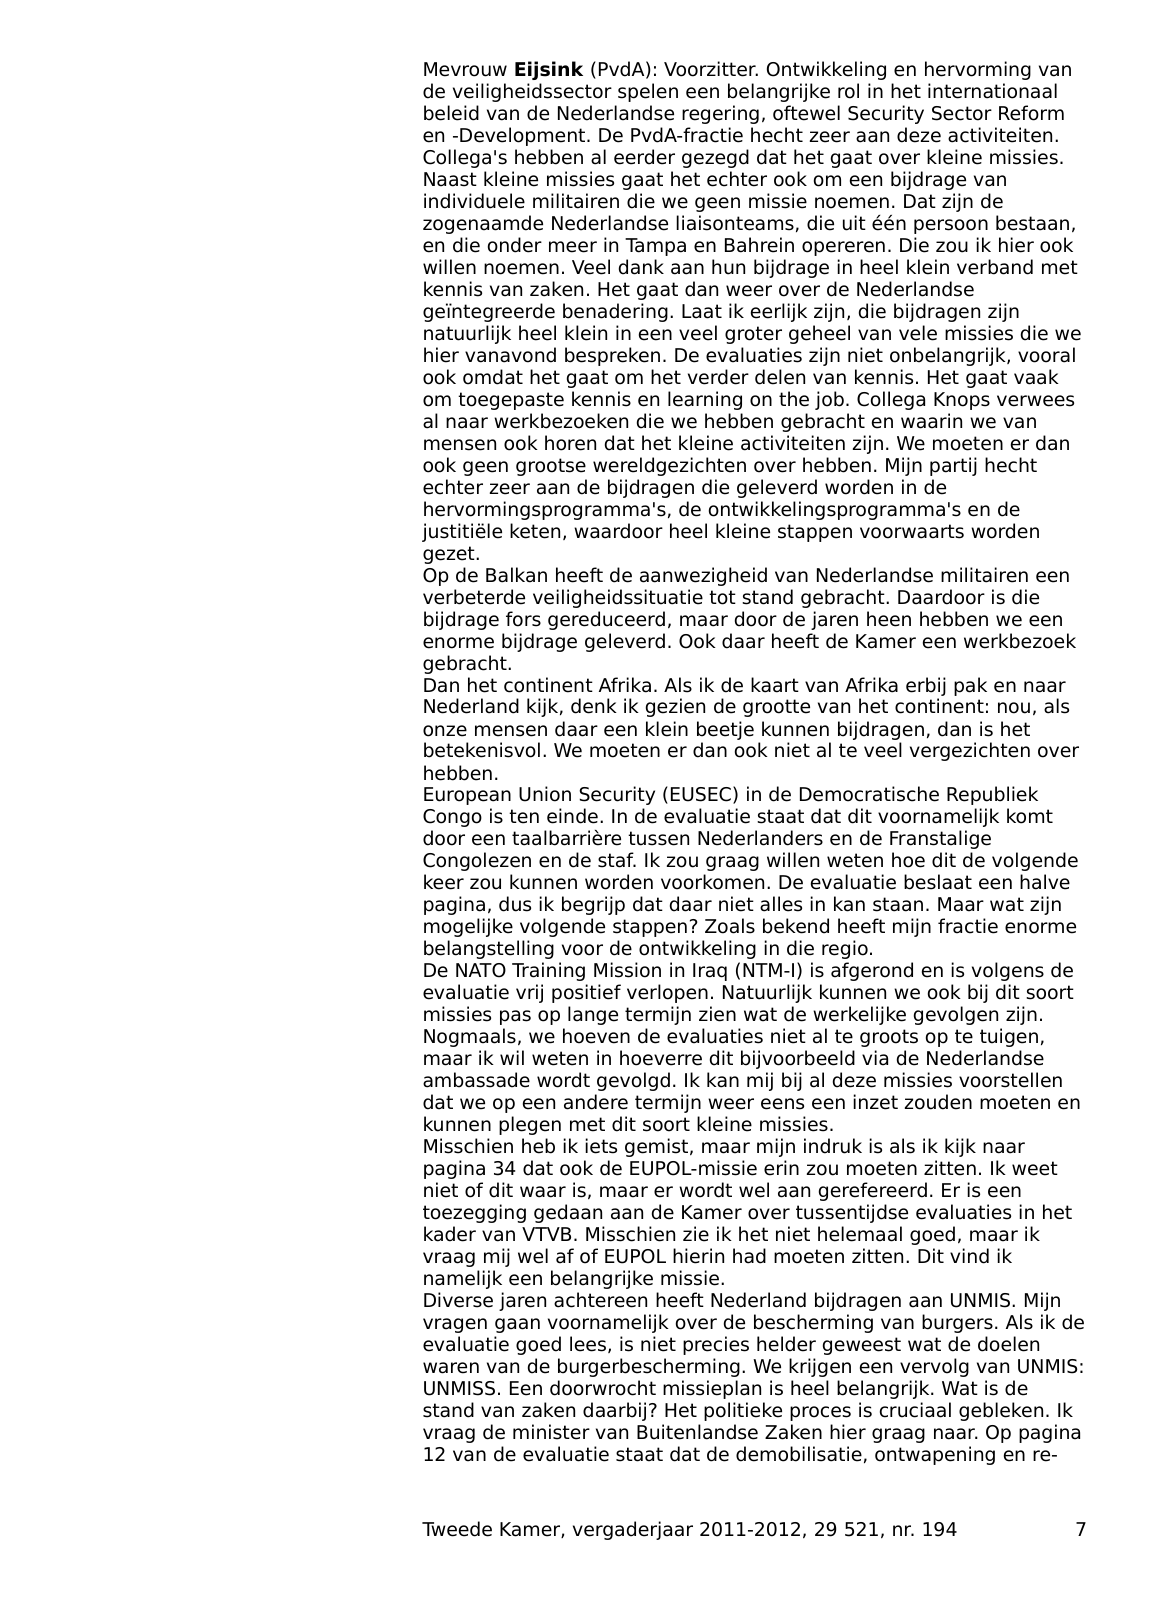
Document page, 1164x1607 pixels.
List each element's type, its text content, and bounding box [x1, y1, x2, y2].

text Misschien heb ik iets gemist, maar mijn indruk is als ik kijk naar pagina 34 dat ook de EUPOL-missie erin zou moeten zitten. Ik weet niet of dit waar is, maar er wordt wel aan gerefereerd. Er is een toezegging gedaan aan de Kamer over tussentijdse evaluaties in het kader van VTVB. Misschien zie ik het niet helemaal goed, maar ik vraag mij wel af of EUPOL hierin had moeten zitten. Dit vind ik namelijk een belangrijke missie. [422, 1136, 1087, 1290]
text De NATO Training Mission in Iraq (NTM-I) is afgerond en is volgens de evaluatie vrij positief verlopen. Natuurlijk kunnen we ook bij dit soort missies pas op lange termijn zien wat de werkelijke gevolgen zijn. Nogmaals, we hoeven de evaluaties niet al te groots op te tuigen, maar ik wil weten in hoeverre dit bijvoorbeeld via de Nederlandse ambassade wordt gevolgd. Ik kan mij bij al deze missies voorstellen dat we op een andere termijn weer eens een inzet zouden moeten en kunnen plegen met dit soort kleine missies. [422, 960, 1087, 1136]
text Mevrouw Eijsink (PvdA): Voorzitter. Ontwikkeling en hervorming van de veiligheidssector spelen een belangrijke rol in het internationaal beleid van de Nederlandse regering, oftewel Security Sector Reform en -Development. De PvdA-fractie hecht zeer aan deze activiteiten. Collega's hebben al eerder gezegd dat het gaat over kleine missies. Naast kleine missies gaat het echter ook om een bijdrage van individuele militairen die we geen missie noemen. Dat zijn de zogenaamde Nederlandse liaisonteams, die uit één persoon bestaan, en die onder meer in Tampa en Bahrein opereren. Die zou ik hier ook willen noemen. Veel dank aan hun bijdrage in heel klein verband met kennis van zaken. Het gaat dan weer over de Nederlandse geïntegreerde benadering. Laat ik eerlijk zijn, die bijdragen zijn natuurlijk heel klein in een veel groter geheel van vele missies die we hier vanavond bespreken. De evaluaties zijn niet onbelangrijk, vooral ook omdat het gaat om het verder delen van kennis. Het gaat vaak om toegepaste kennis en learning on the job. Collega Knops verwees al naar werkbezoeken die we hebben gebracht en waarin we van mensen ook horen dat het kleine activiteiten zijn. We moeten er dan ook geen grootse wereldgezichten over hebben. Mijn partij hecht echter zeer aan de bijdragen die geleverd worden in de hervormingsprogramma's, de ontwikkelingsprogramma's en de justitiële keten, waardoor heel kleine stappen voorwaarts worden gezet. [422, 59, 1087, 564]
text Diverse jaren achtereen heeft Nederland bijdragen aan UNMIS. Mijn vragen gaan voornamelijk over de bescherming van burgers. Als ik de evaluatie goed lees, is niet precies helder geweest wat de doelen waren van de burgerbescherming. We krijgen een vervolg van UNMIS: UNMISS. Een doorwrocht missieplan is heel belangrijk. Wat is de stand van zaken daarbij? Het politieke proces is cruciaal gebleken. Ik vraag de minister van Buitenlandse Zaken hier graag naar. Op pagina 12 van de evaluatie staat dat de demobilisatie, ontwapening en re- [422, 1290, 1087, 1466]
text European Union Security (EUSEC) in de Democratische Republiek Congo is ten einde. In de evaluatie staat dat dit voornamelijk komt door een taalbarrière tussen Nederlanders en de Franstalige Congolezen en de staf. Ik zou graag willen weten hoe dit de volgende keer zou kunnen worden voorkomen. De evaluatie beslaat een halve pagina, dus ik begrijp dat daar niet alles in kan staan. Maar wat zijn mogelijke volgende stappen? Zoals bekend heeft mijn fractie enorme belangstelling voor de ontwikkeling in die regio. [422, 784, 1087, 960]
text Op de Balkan heeft de aanwezigheid van Nederlandse militairen een verbeterde veiligheidssituatie tot stand gebracht. Daardoor is die bijdrage fors gereduceerd, maar door de jaren heen hebben we een enorme bijdrage geleverd. Ook daar heeft de Kamer een werkbezoek gebracht. [422, 564, 1087, 674]
text Dan het continent Afrika. Als ik de kaart van Afrika erbij pak en naar Nederland kijk, denk ik gezien de grootte van het continent: nou, als onze mensen daar een klein beetje kunnen bijdragen, dan is het betekenisvol. We moeten er dan ook niet al te veel vergezichten over hebben. [422, 674, 1087, 784]
